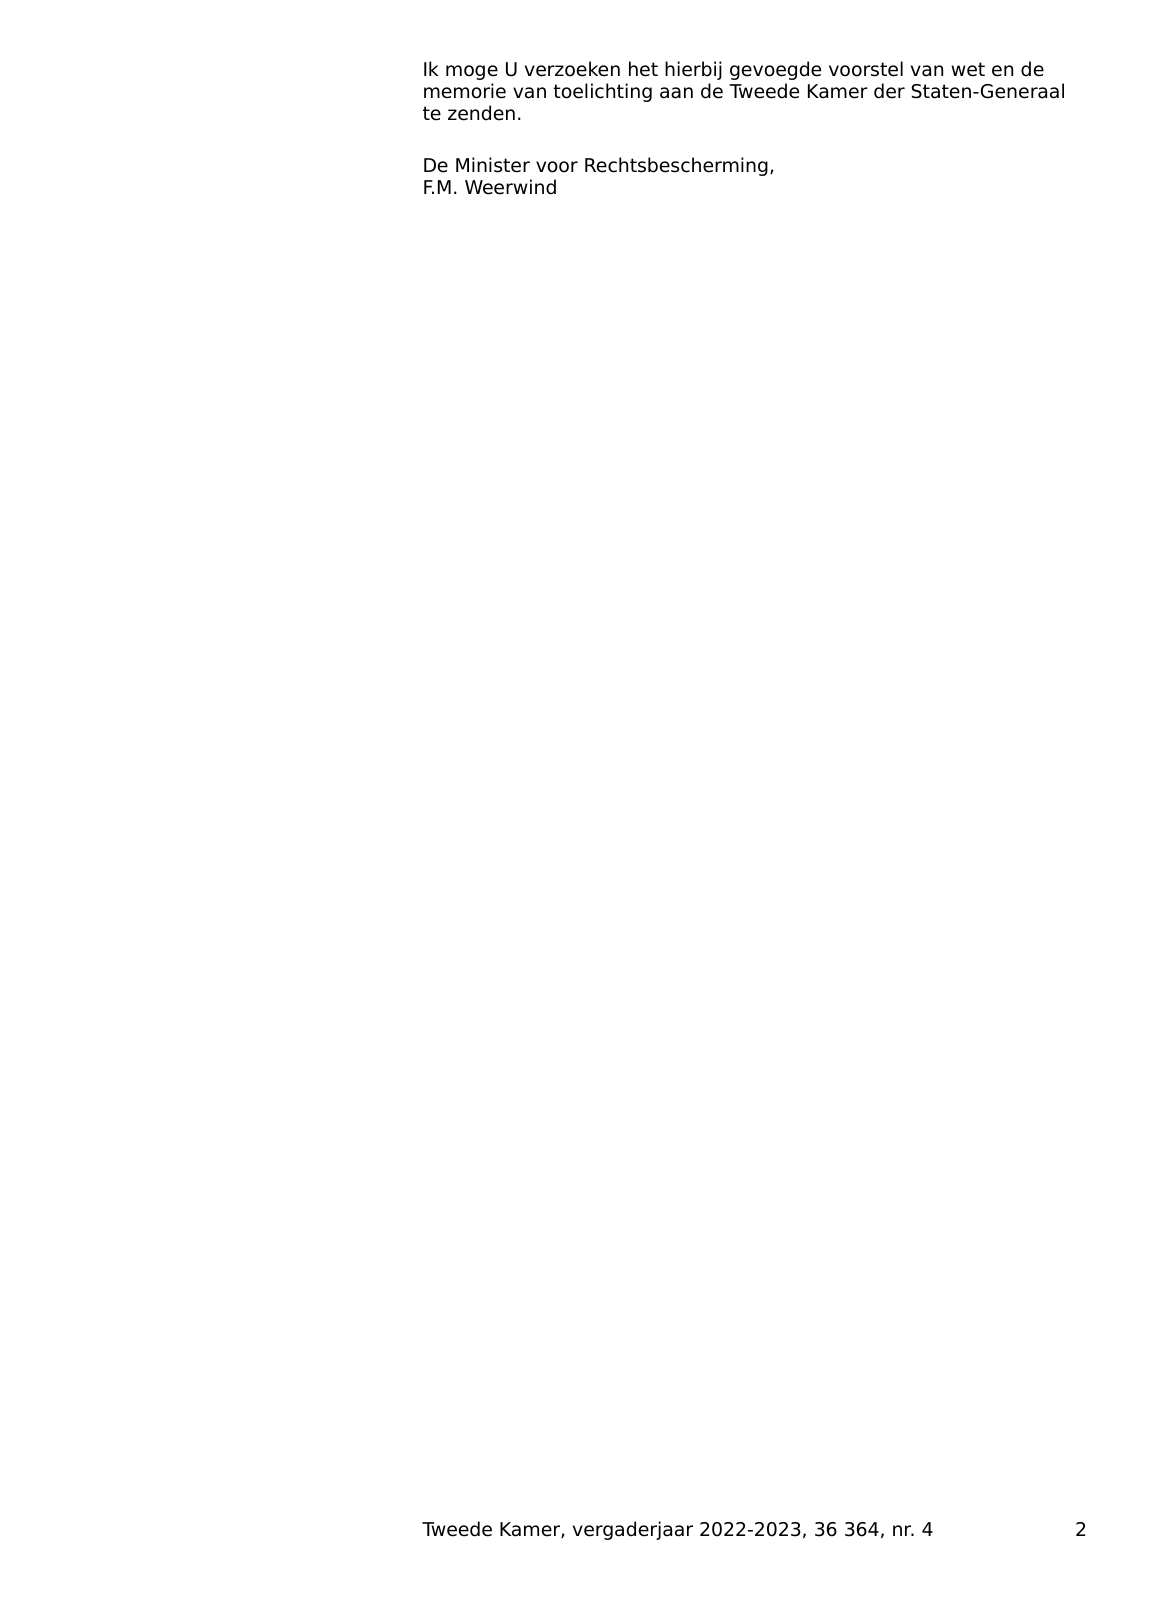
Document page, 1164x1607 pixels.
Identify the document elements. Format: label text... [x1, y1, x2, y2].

text Ik moge U verzoeken het hierbij gevoegde voorstel van wet en de memorie van toelichting aan de Tweede Kamer der Staten-Generaal te zenden. [422, 59, 1087, 125]
text De Minister voor Rechtsbescherming, F.M. Weerwind [422, 155, 1087, 199]
